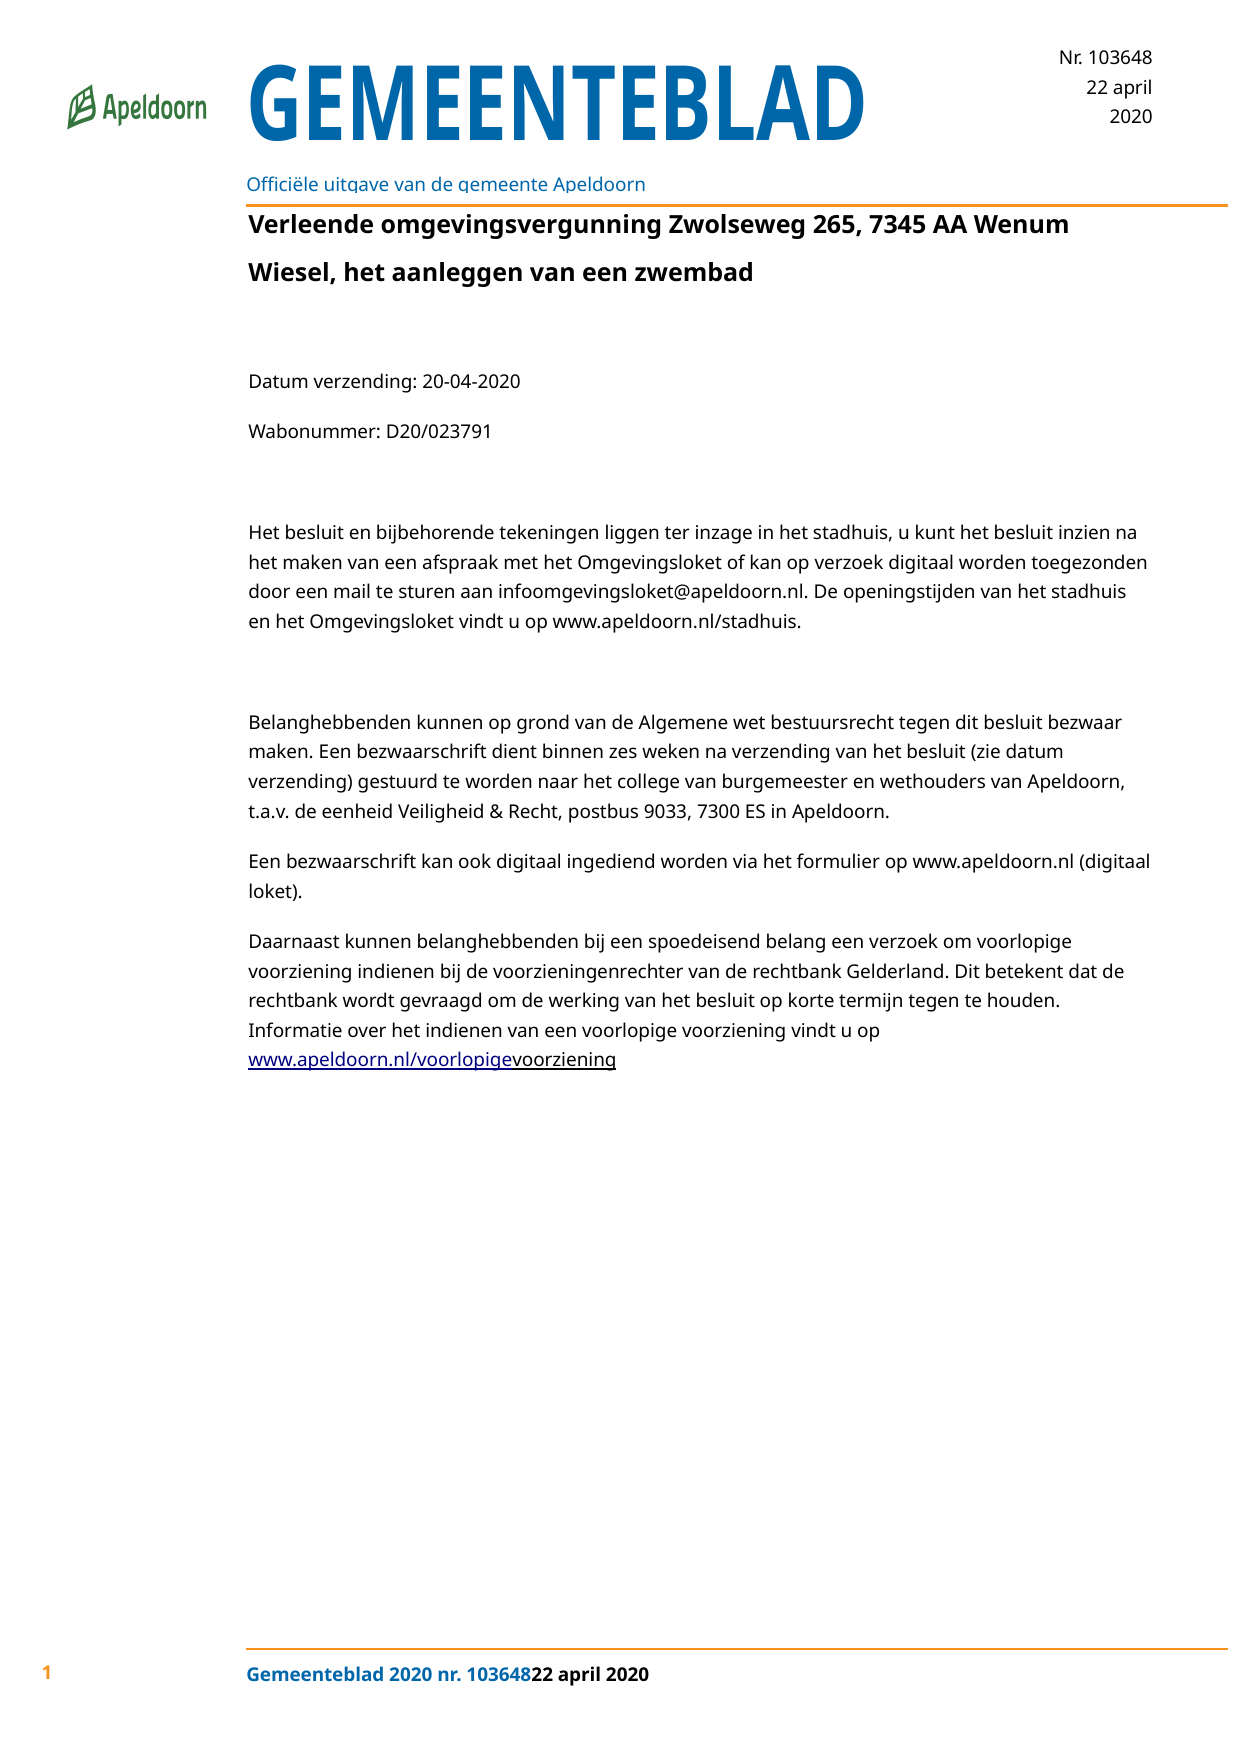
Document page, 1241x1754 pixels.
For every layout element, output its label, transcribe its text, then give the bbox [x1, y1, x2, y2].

text Het besluit en bijbehorende tekeningen liggen ter inzage in het stadhuis, u kunt het besluit inzien na het maken van een afspraak met het Omgevingsloket of kan op verzoek digitaal worden toegezonden door een mail te sturen aan infoomgevingsloket@apeldoorn.nl. De openingstijden van het stadhuis en het Omgevingsloket vindt u op www.apeldoorn.nl/stadhuis. [248, 519, 1152, 634]
text Verleende omgevingsvergunning Zwolseweg 265, 7345 AA Wenum Wiesel, het aanleggen van een zwembad [248, 207, 1152, 288]
text Wabonummer: D20/023791 [248, 419, 1152, 444]
text Een bezwaarschrift kan ook digitaal ingediend worden via het formulier op www.apeldoorn.nl (digitaal loket). [248, 848, 1152, 904]
text Belanghebbenden kunnen op grond van de Algemene wet bestuursrecht tegen dit besluit bezwaar maken. Een bezwaarschrift dient binnen zes weken na verzending van het besluit (zie datum verzending) gestuurd te worden naar het college van burgemeester en wethouders van Apeldoorn, t.a.v. de eenheid Veiligheid & Recht, postbus 9033, 7300 ES in Apeldoorn. [248, 709, 1152, 824]
picture [41, 47, 231, 172]
text Daarnaast kunnen belanghebbenden bij een spoedeisend belang een verzoek om voorlopige voorziening indienen bij de voorzieningenrechter van de rechtbank Gelderland. Dit betekent dat de rechtbank wordt gevraagd om de werking van het besluit op korte termijn tegen te houden. Informatie over het indienen van een voorlopige voorziening vindt u op www.apeldoorn.nl/voorlopigevoorziening [248, 928, 1152, 1072]
text Datum verzending: 20-04-2020 [248, 368, 1152, 394]
